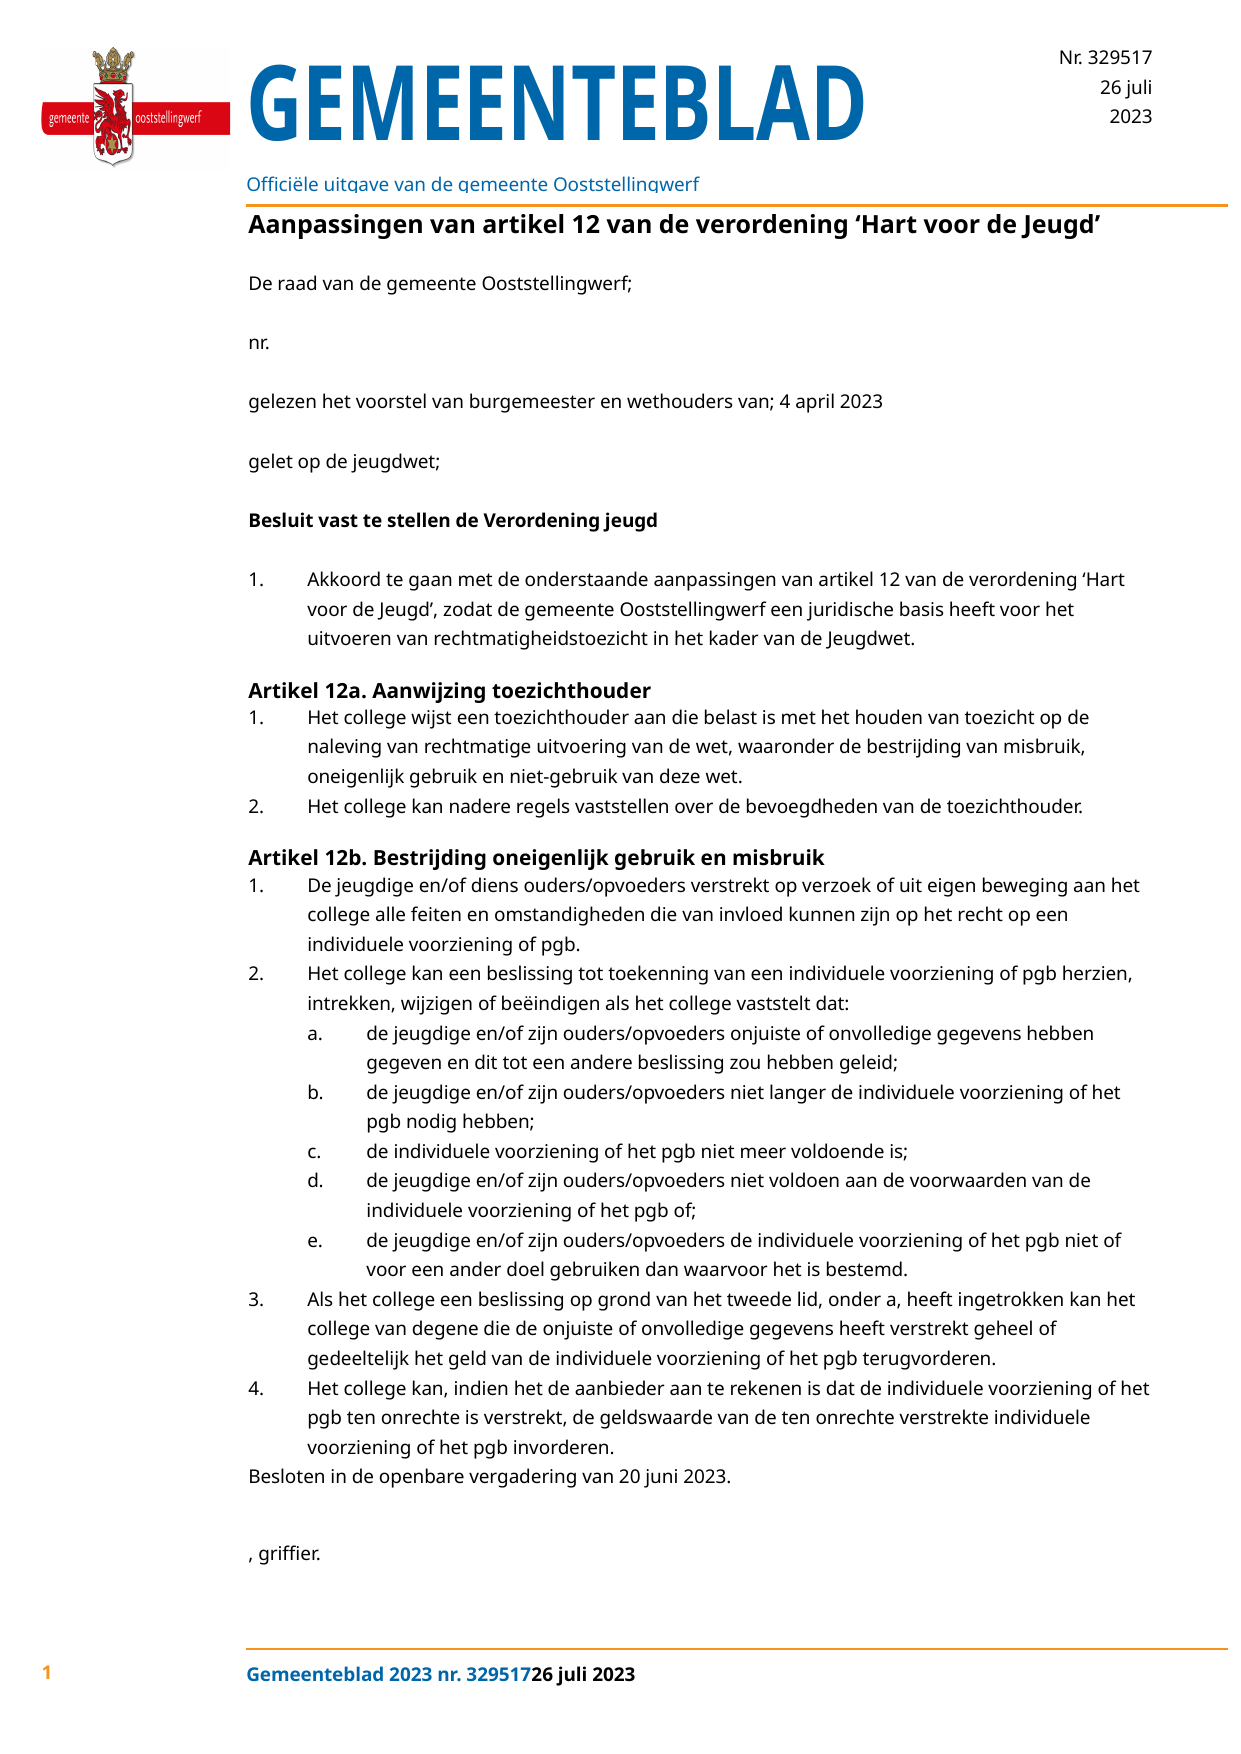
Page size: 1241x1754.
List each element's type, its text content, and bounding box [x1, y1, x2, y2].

list Het college kan nadere regels vaststellen over de bevoegdheden van de toezichthouder. [248, 793, 1152, 819]
list Het college wijst een toezichthouder aan die belast is met het houden van toezicht op de naleving van rechtmatige uitvoering van de wet, waaronder de bestrijding van misbruik, oneigenlijk gebruik en niet-gebruik van deze wet. [248, 704, 1152, 789]
text Artikel 12a. Aanwijzing toezichthouder [248, 676, 1152, 704]
list Het college kan een beslissing tot toekenning van een individuele voorziening of pgb herzien, intrekken, wijzigen of beëindigen als het college vaststelt dat: [248, 961, 1152, 1016]
text Besloten in de openbare vergadering van 20 juni 2023. [248, 1463, 1152, 1489]
text Artikel 12b. Bestrijding oneigenlijk gebruik en misbruik [248, 843, 1152, 872]
list de jeugdige en/of zijn ouders/opvoeders onjuiste of onvolledige gegevens hebben gegeven en dit tot een andere beslissing zou hebben geleid; [307, 1020, 1152, 1075]
list de jeugdige en/of zijn ouders/opvoeders de individuele voorziening of het pgb niet of voor een ander doel gebruiken dan waarvoor het is bestemd. [307, 1227, 1152, 1282]
text gelet op de jeugdwet; [248, 448, 1152, 473]
text Besluit vast te stellen de Verordening jeugd [248, 507, 1152, 533]
list de jeugdige en/of zijn ouders/opvoeders niet langer de individuele voorziening of het pgb nodig hebben; [307, 1079, 1152, 1134]
list de individuele voorziening of het pgb niet meer voldoende is; [307, 1138, 1152, 1164]
text , griffier. [248, 1541, 1152, 1566]
text nr. [248, 329, 1152, 355]
text Aanpassingen van artikel 12 van de verordening ‘Hart voor de Jeugd’ [248, 207, 1152, 241]
text De raad van de gemeente Ooststellingwerf; [248, 270, 1152, 296]
list de jeugdige en/of zijn ouders/opvoeders niet voldoen aan de voorwaarden van de individuele voorziening of het pgb of; [307, 1168, 1152, 1223]
list Als het college een beslissing op grond van het tweede lid, onder a, heeft ingetrokken kan het college van degene die de onjuiste of onvolledige gegevens heeft verstrekt geheel of gedeeltelijk het geld van de individuele voorziening of het pgb terugvorderen. [248, 1286, 1152, 1371]
list Het college kan, indien het de aanbieder aan te rekenen is dat de individuele voorziening of het pgb ten onrechte is verstrekt, de geldswaarde van de ten onrechte verstrekte individuele voorziening of het pgb invorderen. [248, 1375, 1152, 1459]
list Akkoord te gaan met de onderstaande aanpassingen van artikel 12 van de verordening ‘Hart voor de Jeugd’, zodat de gemeente Ooststellingwerf een juridische basis heeft voor het uitvoeren van rechtmatigheidstoezicht in het kader van de Jeugdwet. [248, 566, 1152, 651]
text gelezen het voorstel van burgemeester en wethouders van; 4 april 2023 [248, 389, 1152, 414]
list De jeugdige en/of diens ouders/opvoeders verstrekt op verzoek of uit eigen beweging aan het college alle feiten en omstandigheden die van invloed kunnen zijn op het recht op een individuele voorziening of pgb. [248, 872, 1152, 957]
picture [41, 47, 231, 172]
